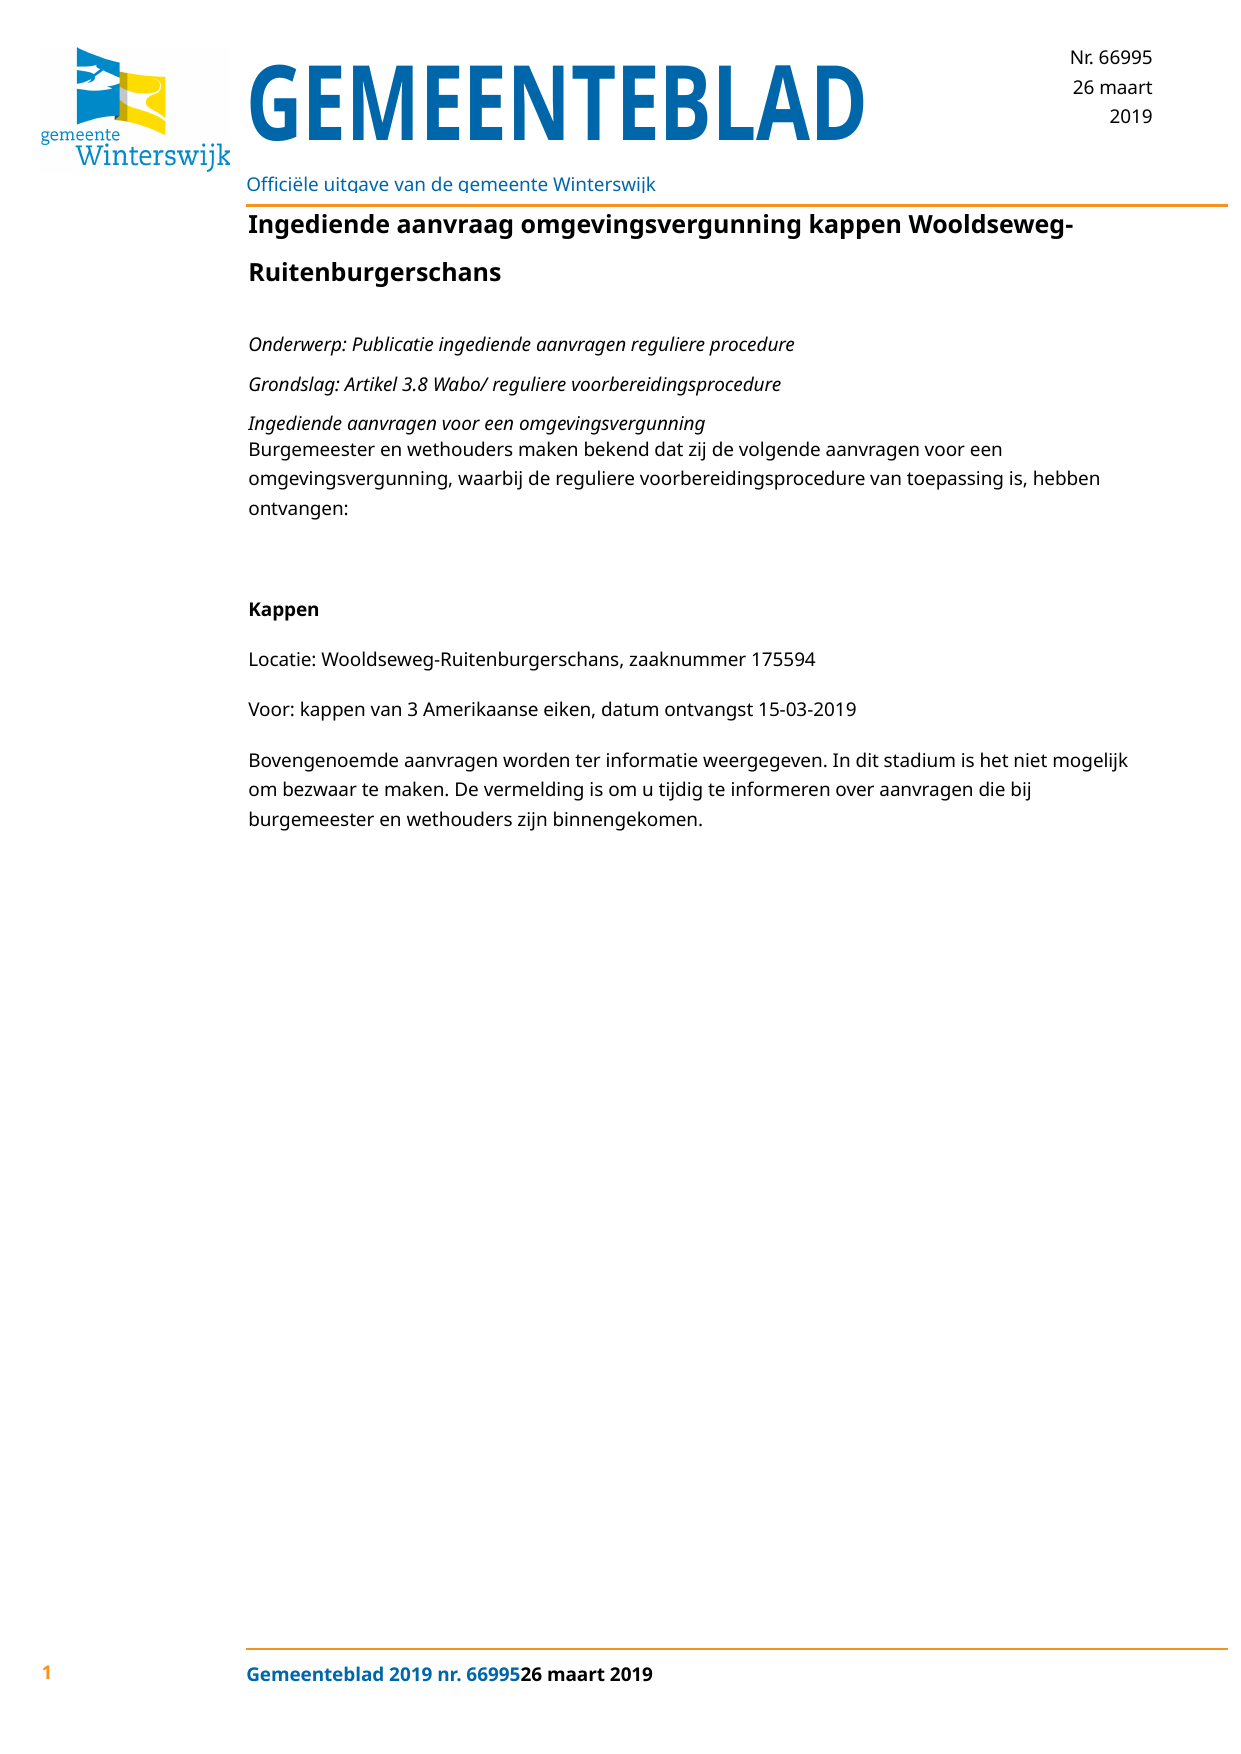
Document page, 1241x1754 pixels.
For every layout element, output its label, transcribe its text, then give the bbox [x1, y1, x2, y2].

picture [41, 47, 231, 172]
text Kappen [248, 596, 1152, 621]
text Grondslag: Artikel 3.8 Wabo/ reguliere voorbereidingsprocedure [248, 371, 1152, 396]
picture [225, 153, 231, 162]
text Burgemeester en wethouders maken bekend dat zij de volgende aanvragen voor een omgevingsvergunning, waarbij de reguliere voorbereidingsprocedure van toepassing is, hebben ontvangen: [248, 436, 1152, 521]
text Locatie: Wooldseweg-Ruitenburgerschans, zaaknummer 175594 [248, 646, 1152, 672]
text Voor: kappen van 3 Amerikaanse eiken, datum ontvangst 15-03-2019 [248, 697, 1152, 722]
text Ingediende aanvraag omgevingsvergunning kappen Wooldseweg-Ruitenburgerschans [248, 207, 1152, 288]
text Ingediende aanvragen voor een omgevingsvergunning [248, 410, 1152, 436]
text Onderwerp: Publicatie ingediende aanvragen reguliere procedure [248, 331, 1152, 357]
text Bovengenoemde aanvragen worden ter informatie weergegeven. In dit stadium is het niet mogelijk om bezwaar te maken. De vermelding is om u tijdig te informeren over aanvragen die bij burgemeester en wethouders zijn binnengekomen. [248, 747, 1152, 832]
